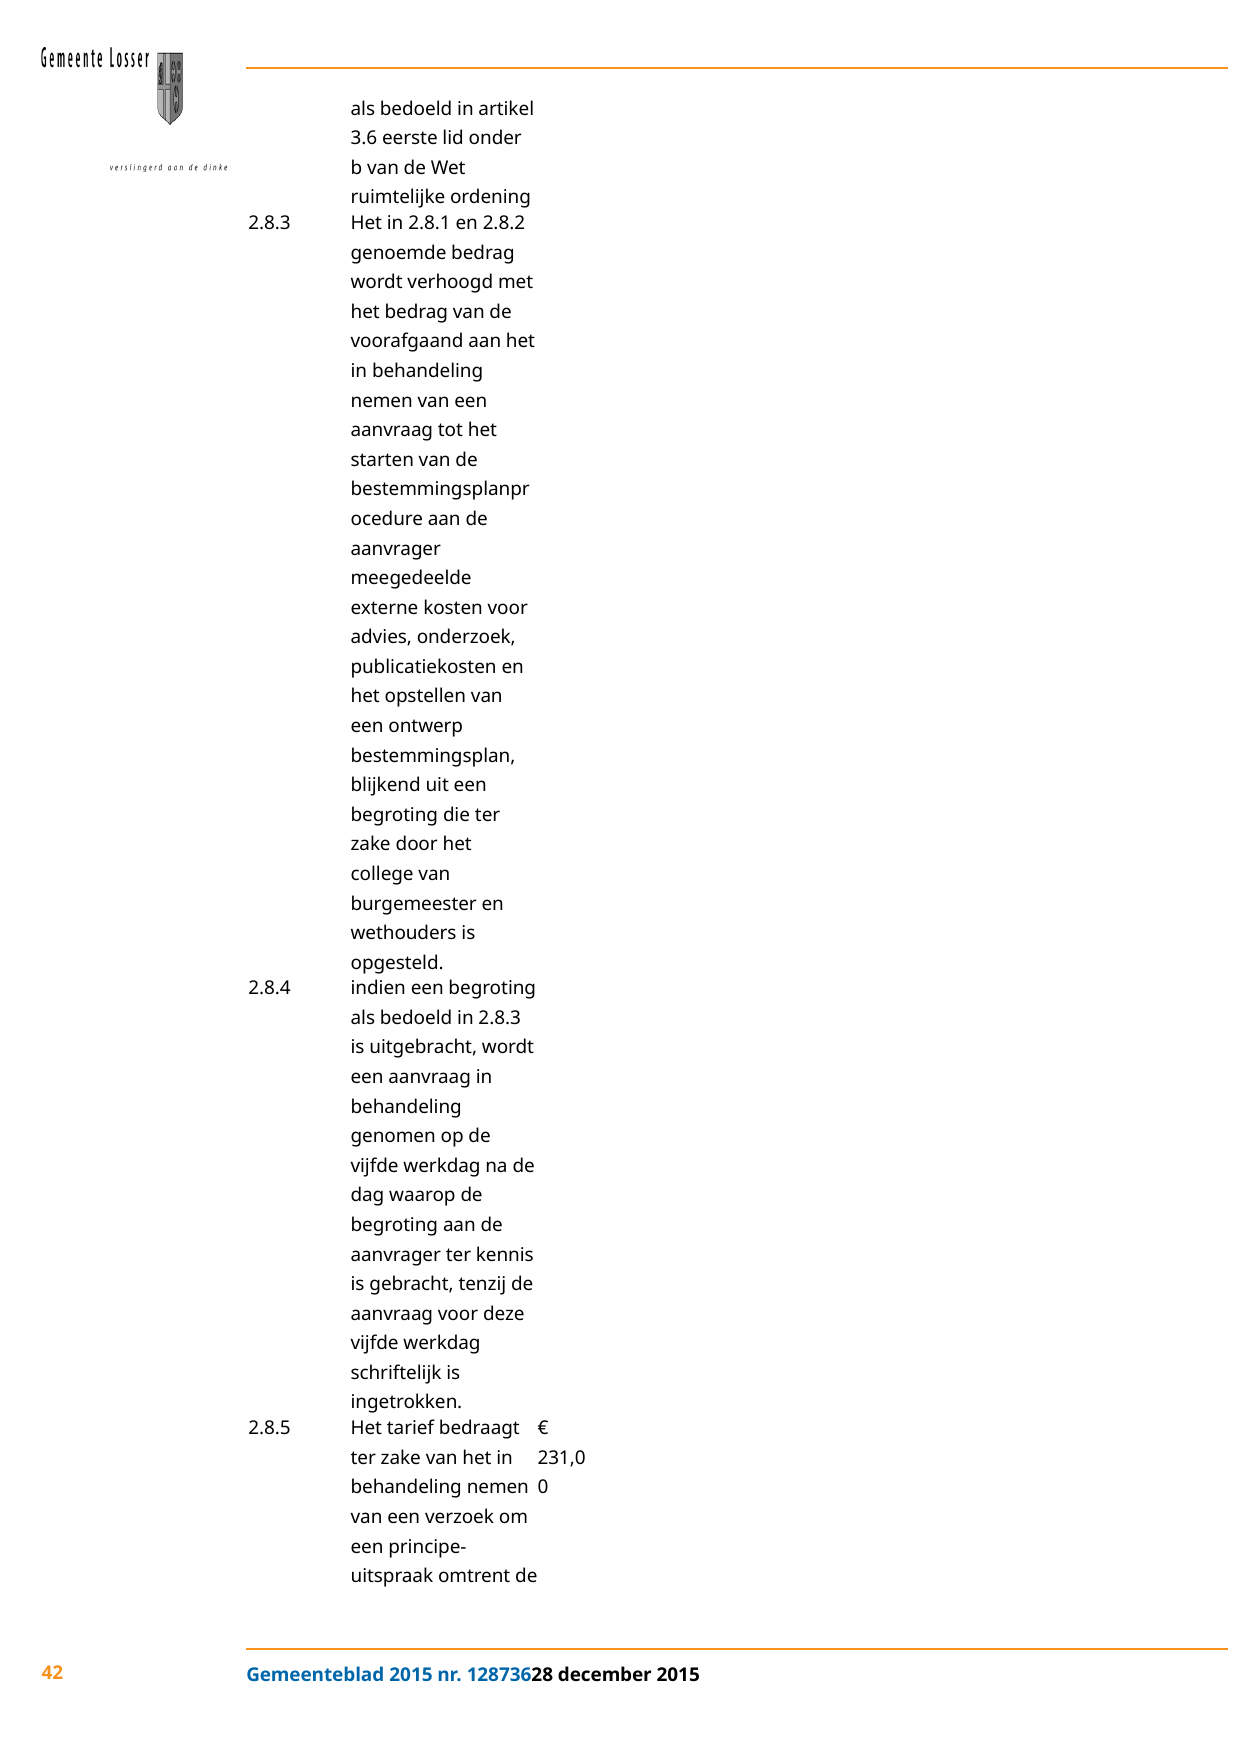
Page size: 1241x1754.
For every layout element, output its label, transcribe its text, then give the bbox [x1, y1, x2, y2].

table_cell [844, 209, 896, 974]
table_cell [1100, 209, 1152, 974]
table_cell [691, 95, 793, 209]
table_cell [998, 975, 1049, 1414]
table_cell [998, 95, 1049, 209]
table_cell als bedoeld in artikel 3.6 eerste lid onder b van de Wet ruimtelijke ordening [350, 95, 537, 209]
table_cell [1049, 209, 1100, 974]
table_cell [947, 1415, 998, 1588]
table_cell [844, 1415, 896, 1588]
table_cell [896, 975, 947, 1414]
table_cell [1100, 975, 1152, 1414]
table_cell [248, 95, 350, 209]
table_cell [793, 95, 844, 209]
table_cell 2.8.3 [248, 209, 350, 974]
table_cell [1049, 975, 1100, 1414]
table_cell indien een begroting als bedoeld in 2.8.3 is uitgebracht, wordt een aanvraag in behandeling genomen op de vijfde werkdag na de dag waarop de begroting aan de aanvrager ter kennis is gebracht, tenzij de aanvraag voor deze vijfde werkdag schriftelijk is ingetrokken. [350, 975, 537, 1414]
table_cell [640, 209, 691, 974]
table_cell [896, 209, 947, 974]
table_cell [640, 1415, 691, 1588]
table_cell [537, 975, 588, 1414]
table_cell [896, 95, 947, 209]
table_cell [691, 975, 793, 1414]
table_cell [1049, 1415, 1100, 1588]
table_cell [844, 975, 896, 1414]
picture [41, 47, 231, 172]
table_cell [691, 1415, 793, 1588]
table_cell [640, 975, 691, 1414]
table_cell [1100, 1415, 1152, 1588]
table_cell 2.8.4 [248, 975, 350, 1414]
table_cell [947, 95, 998, 209]
table_cell [793, 975, 844, 1414]
table_cell Het in 2.8.1 en 2.8.2 genoemde bedrag wordt verhoogd met het bedrag van de voorafgaand aan het in behandeling nemen van een aanvraag tot het starten van de bestemmingsplanprocedure aan de aanvrager meegedeelde externe kosten voor advies, onderzoek, publicatiekosten en het opstellen van een ontwerp bestemmingsplan, blijkend uit een begroting die ter zake door het college van burgemeester en wethouders is opgesteld. [350, 209, 537, 974]
table_cell [998, 1415, 1049, 1588]
table_cell [589, 209, 640, 974]
table_cell [947, 209, 998, 974]
table_cell [793, 1415, 844, 1588]
table_cell Het tarief bedraagt ter zake van het in behandeling nemen van een verzoek om een principe-uitspraak omtrent de [350, 1415, 537, 1588]
table_cell 2.8.5 [248, 1415, 350, 1588]
table_cell [1100, 95, 1152, 209]
table_cell € 231,00 [537, 1415, 588, 1588]
table_cell [896, 1415, 947, 1588]
table_cell [640, 95, 691, 209]
table_cell [589, 95, 640, 209]
table_cell [537, 95, 588, 209]
table_cell [589, 975, 640, 1414]
table_cell [537, 209, 588, 974]
table_cell [691, 209, 793, 974]
table_cell [947, 975, 998, 1414]
table_cell [998, 209, 1049, 974]
table_cell [793, 209, 844, 974]
table_cell [844, 95, 896, 209]
table_cell [1049, 95, 1100, 209]
table_cell [589, 1415, 640, 1588]
